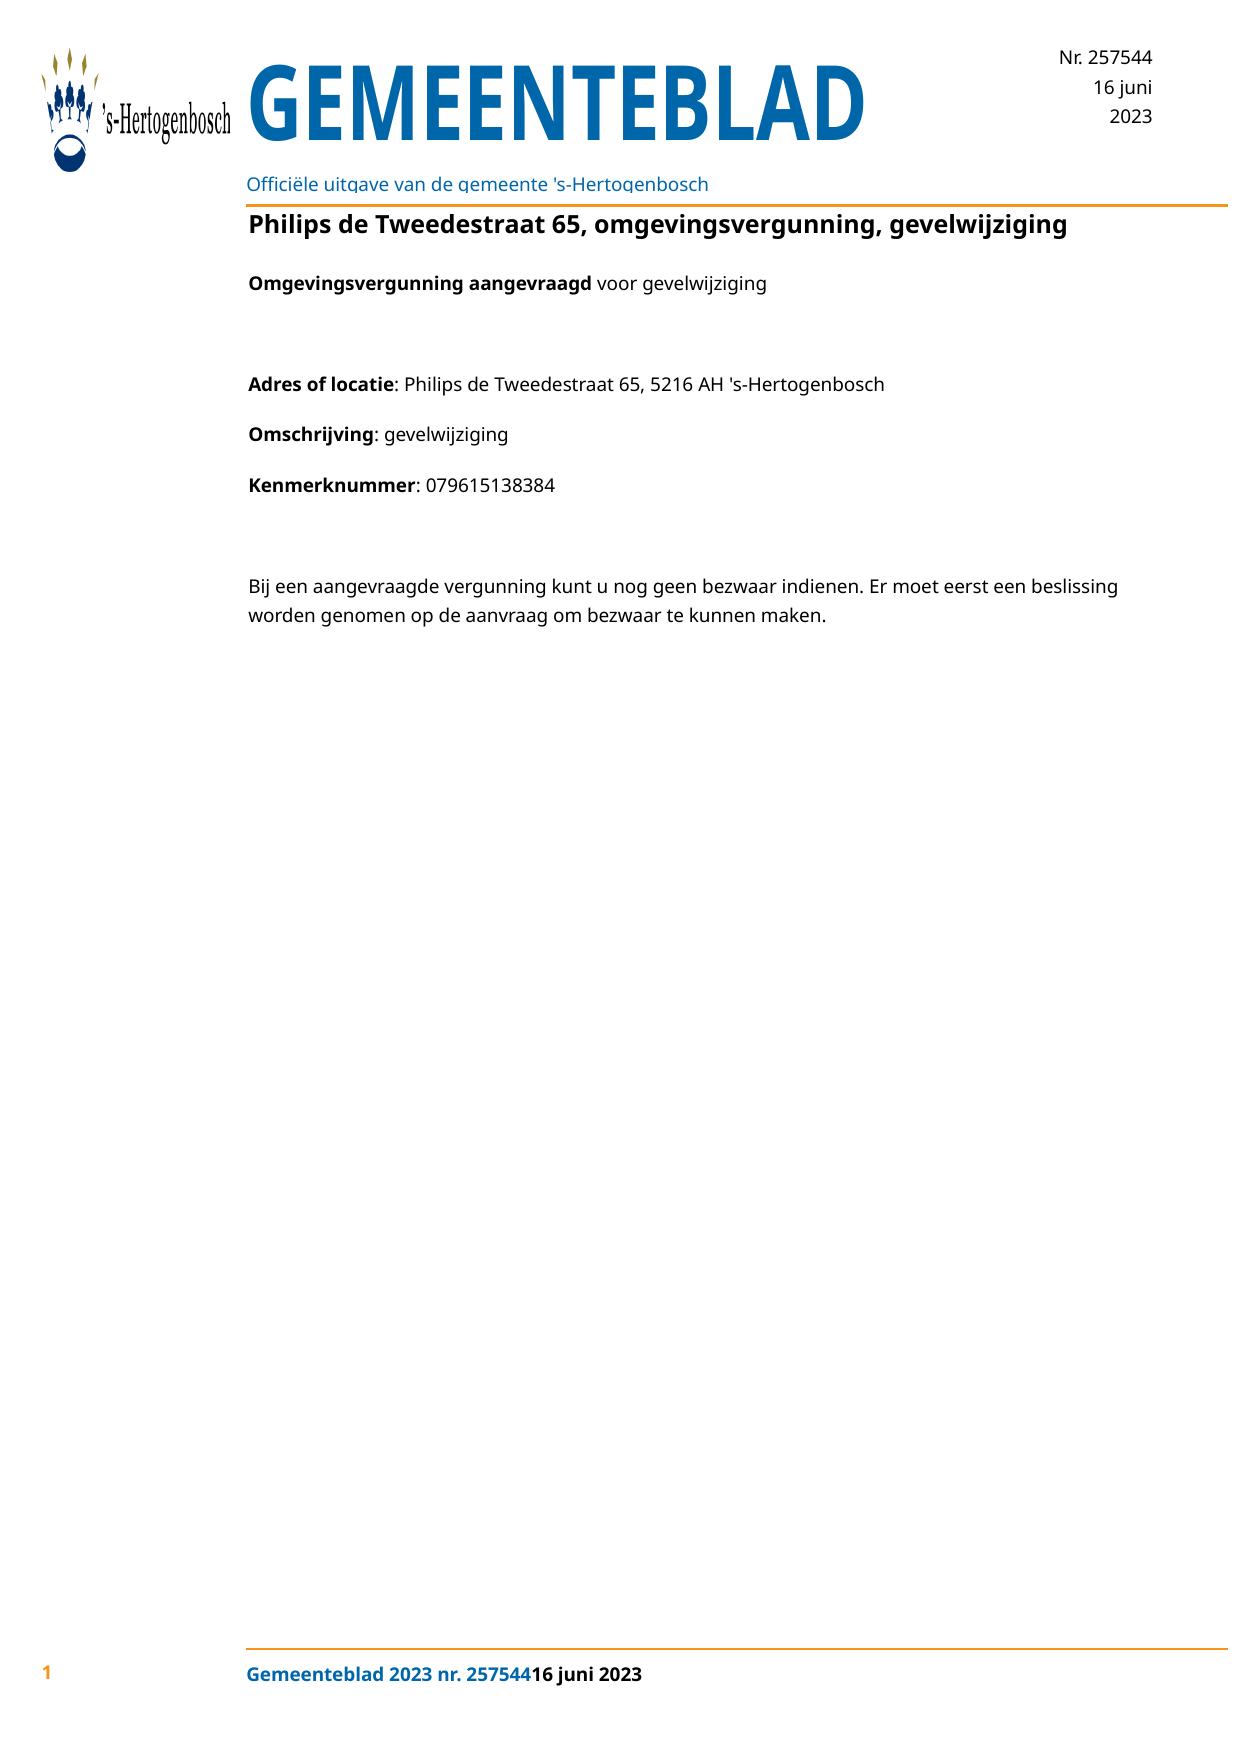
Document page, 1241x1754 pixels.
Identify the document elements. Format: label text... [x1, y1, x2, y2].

text Adres of locatie: Philips de Tweedestraat 65, 5216 AH 's-Hertogenbosch [248, 371, 1152, 397]
text Kenmerknummer: 079615138384 [248, 472, 1152, 498]
text Omschrijving: gevelwijziging [248, 422, 1152, 447]
text Philips de Tweedestraat 65, omgevingsvergunning, gevelwijziging [248, 207, 1152, 241]
picture [41, 47, 231, 172]
text Omgevingsvergunning aangevraagd voor gevelwijziging [248, 270, 1152, 296]
text Bij een aangevraagde vergunning kunt u nog geen bezwaar indienen. Er moet eerst een beslissing worden genomen op de aanvraag om bezwaar te kunnen maken. [248, 573, 1152, 628]
